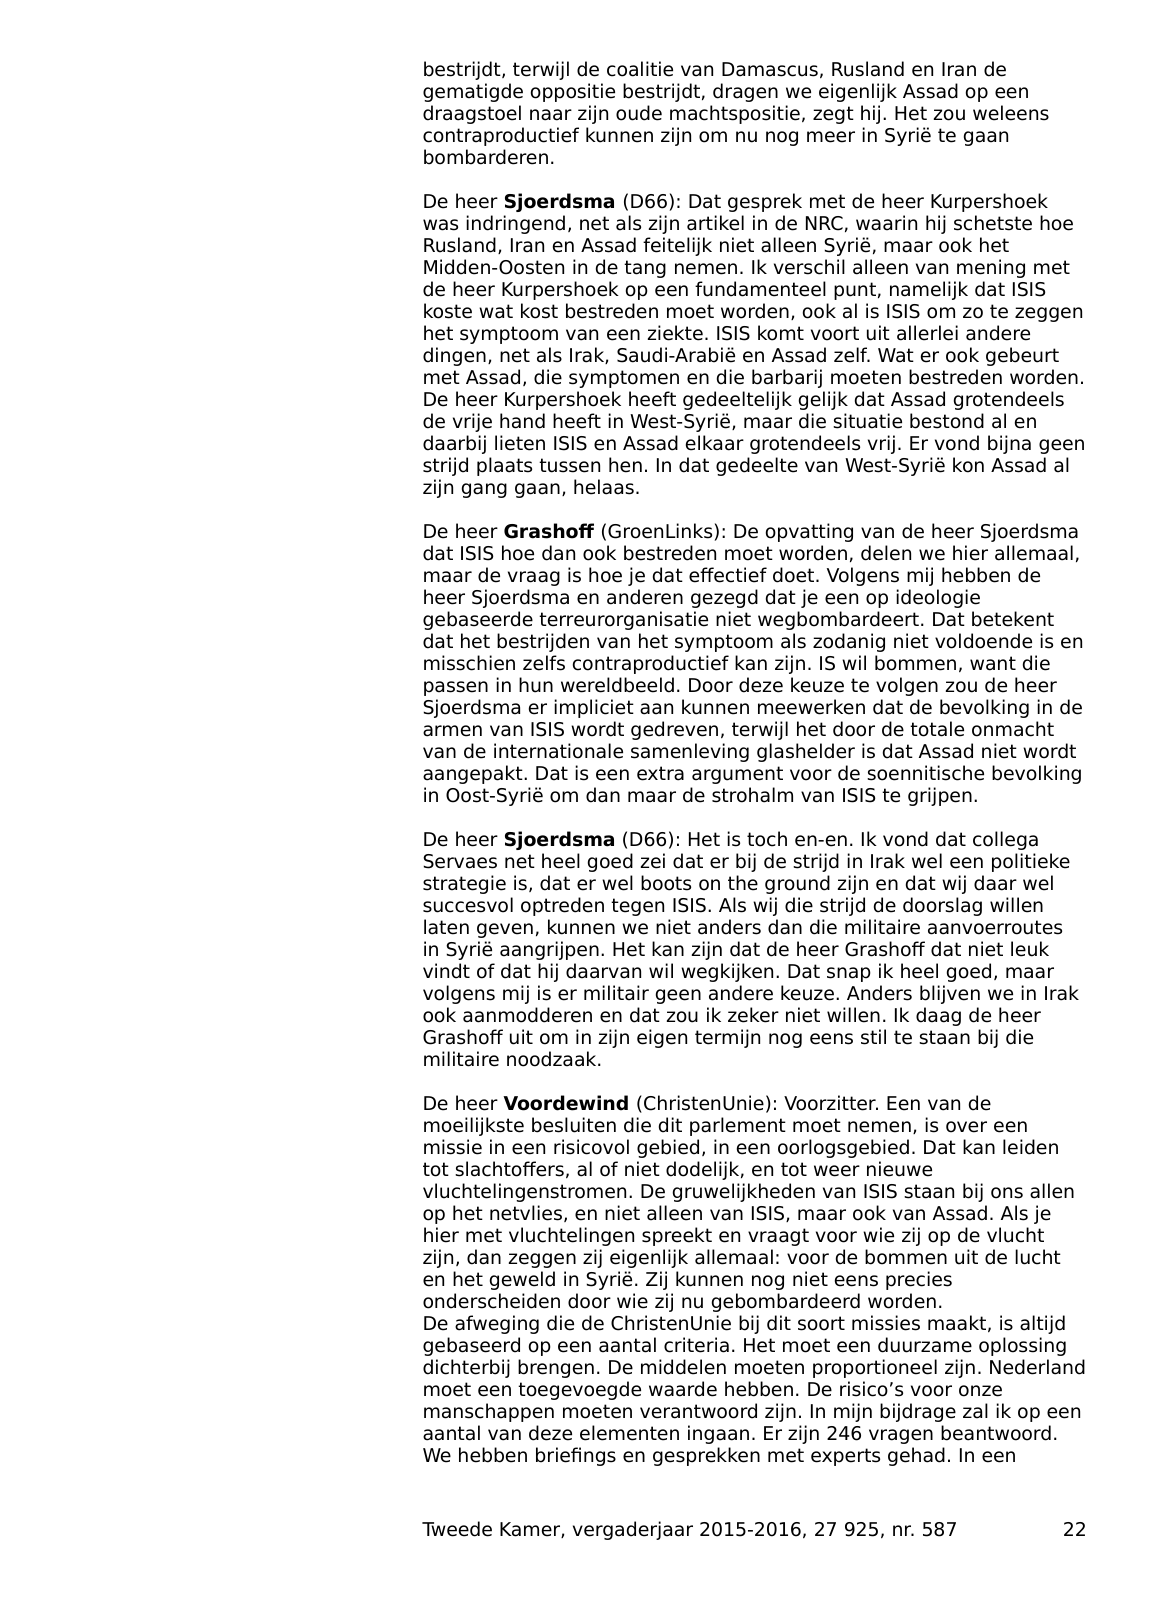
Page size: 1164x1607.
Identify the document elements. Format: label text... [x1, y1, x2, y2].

text De heer Sjoerdsma (D66): Het is toch en-en. Ik vond dat collega Servaes net heel goed zei dat er bij de strijd in Irak wel een politieke strategie is, dat er wel boots on the ground zijn en dat wij daar wel succesvol optreden tegen ISIS. Als wij die strijd de doorslag willen laten geven, kunnen we niet anders dan die militaire aanvoerroutes in Syrië aangrijpen. Het kan zijn dat de heer Grashoff dat niet leuk vindt of dat hij daarvan wil wegkijken. Dat snap ik heel goed, maar volgens mij is er militair geen andere keuze. Anders blijven we in Irak ook aanmodderen en dat zou ik zeker niet willen. Ik daag de heer Grashoff uit om in zijn eigen termijn nog eens stil te staan bij die militaire noodzaak. [422, 829, 1087, 1071]
text De heer Voordewind (ChristenUnie): Voorzitter. Een van de moeilijkste besluiten die dit parlement moet nemen, is over een missie in een risicovol gebied, in een oorlogsgebied. Dat kan leiden tot slachtoffers, al of niet dodelijk, en tot weer nieuwe vluchtelingenstromen. De gruwelijkheden van ISIS staan bij ons allen op het netvlies, en niet alleen van ISIS, maar ook van Assad. Als je hier met vluchtelingen spreekt en vraagt voor wie zij op de vlucht zijn, dan zeggen zij eigenlijk allemaal: voor de bommen uit de lucht en het geweld in Syrië. Zij kunnen nog niet eens precies onderscheiden door wie zij nu gebombardeerd worden. [422, 1093, 1087, 1313]
text De heer Sjoerdsma (D66): Dat gesprek met de heer Kurpershoek was indringend, net als zijn artikel in de NRC, waarin hij schetste hoe Rusland, Iran en Assad feitelijk niet alleen Syrië, maar ook het Midden-Oosten in de tang nemen. Ik verschil alleen van mening met de heer Kurpershoek op een fundamenteel punt, namelijk dat ISIS koste wat kost bestreden moet worden, ook al is ISIS om zo te zeggen het symptoom van een ziekte. ISIS komt voort uit allerlei andere dingen, net als Irak, Saudi-Arabië en Assad zelf. Wat er ook gebeurt met Assad, die symptomen en die barbarij moeten bestreden worden. De heer Kurpershoek heeft gedeeltelijk gelijk dat Assad grotendeels de vrije hand heeft in West-Syrië, maar die situatie bestond al en daarbij lieten ISIS en Assad elkaar grotendeels vrij. Er vond bijna geen strijd plaats tussen hen. In dat gedeelte van West-Syrië kon Assad al zijn gang gaan, helaas. [422, 191, 1087, 499]
text bestrijdt, terwijl de coalitie van Damascus, Rusland en Iran de gematigde oppositie bestrijdt, dragen we eigenlijk Assad op een draagstoel naar zijn oude machtspositie, zegt hij. Het zou weleens contraproductief kunnen zijn om nu nog meer in Syrië te gaan bombarderen. [422, 59, 1087, 169]
text De heer Grashoff (GroenLinks): De opvatting van de heer Sjoerdsma dat ISIS hoe dan ook bestreden moet worden, delen we hier allemaal, maar de vraag is hoe je dat effectief doet. Volgens mij hebben de heer Sjoerdsma en anderen gezegd dat je een op ideologie gebaseerde terreurorganisatie niet wegbombardeert. Dat betekent dat het bestrijden van het symptoom als zodanig niet voldoende is en misschien zelfs contraproductief kan zijn. IS wil bommen, want die passen in hun wereldbeeld. Door deze keuze te volgen zou de heer Sjoerdsma er impliciet aan kunnen meewerken dat de bevolking in de armen van ISIS wordt gedreven, terwijl het door de totale onmacht van de internationale samenleving glashelder is dat Assad niet wordt aangepakt. Dat is een extra argument voor de soennitische bevolking in Oost-Syrië om dan maar de strohalm van ISIS te grijpen. [422, 521, 1087, 807]
text De afweging die de ChristenUnie bij dit soort missies maakt, is altijd gebaseerd op een aantal criteria. Het moet een duurzame oplossing dichterbij brengen. De middelen moeten proportioneel zijn. Nederland moet een toegevoegde waarde hebben. De risico’s voor onze manschappen moeten verantwoord zijn. In mijn bijdrage zal ik op een aantal van deze elementen ingaan. Er zijn 246 vragen beantwoord. We hebben briefings en gesprekken met experts gehad. In een [422, 1313, 1087, 1467]
